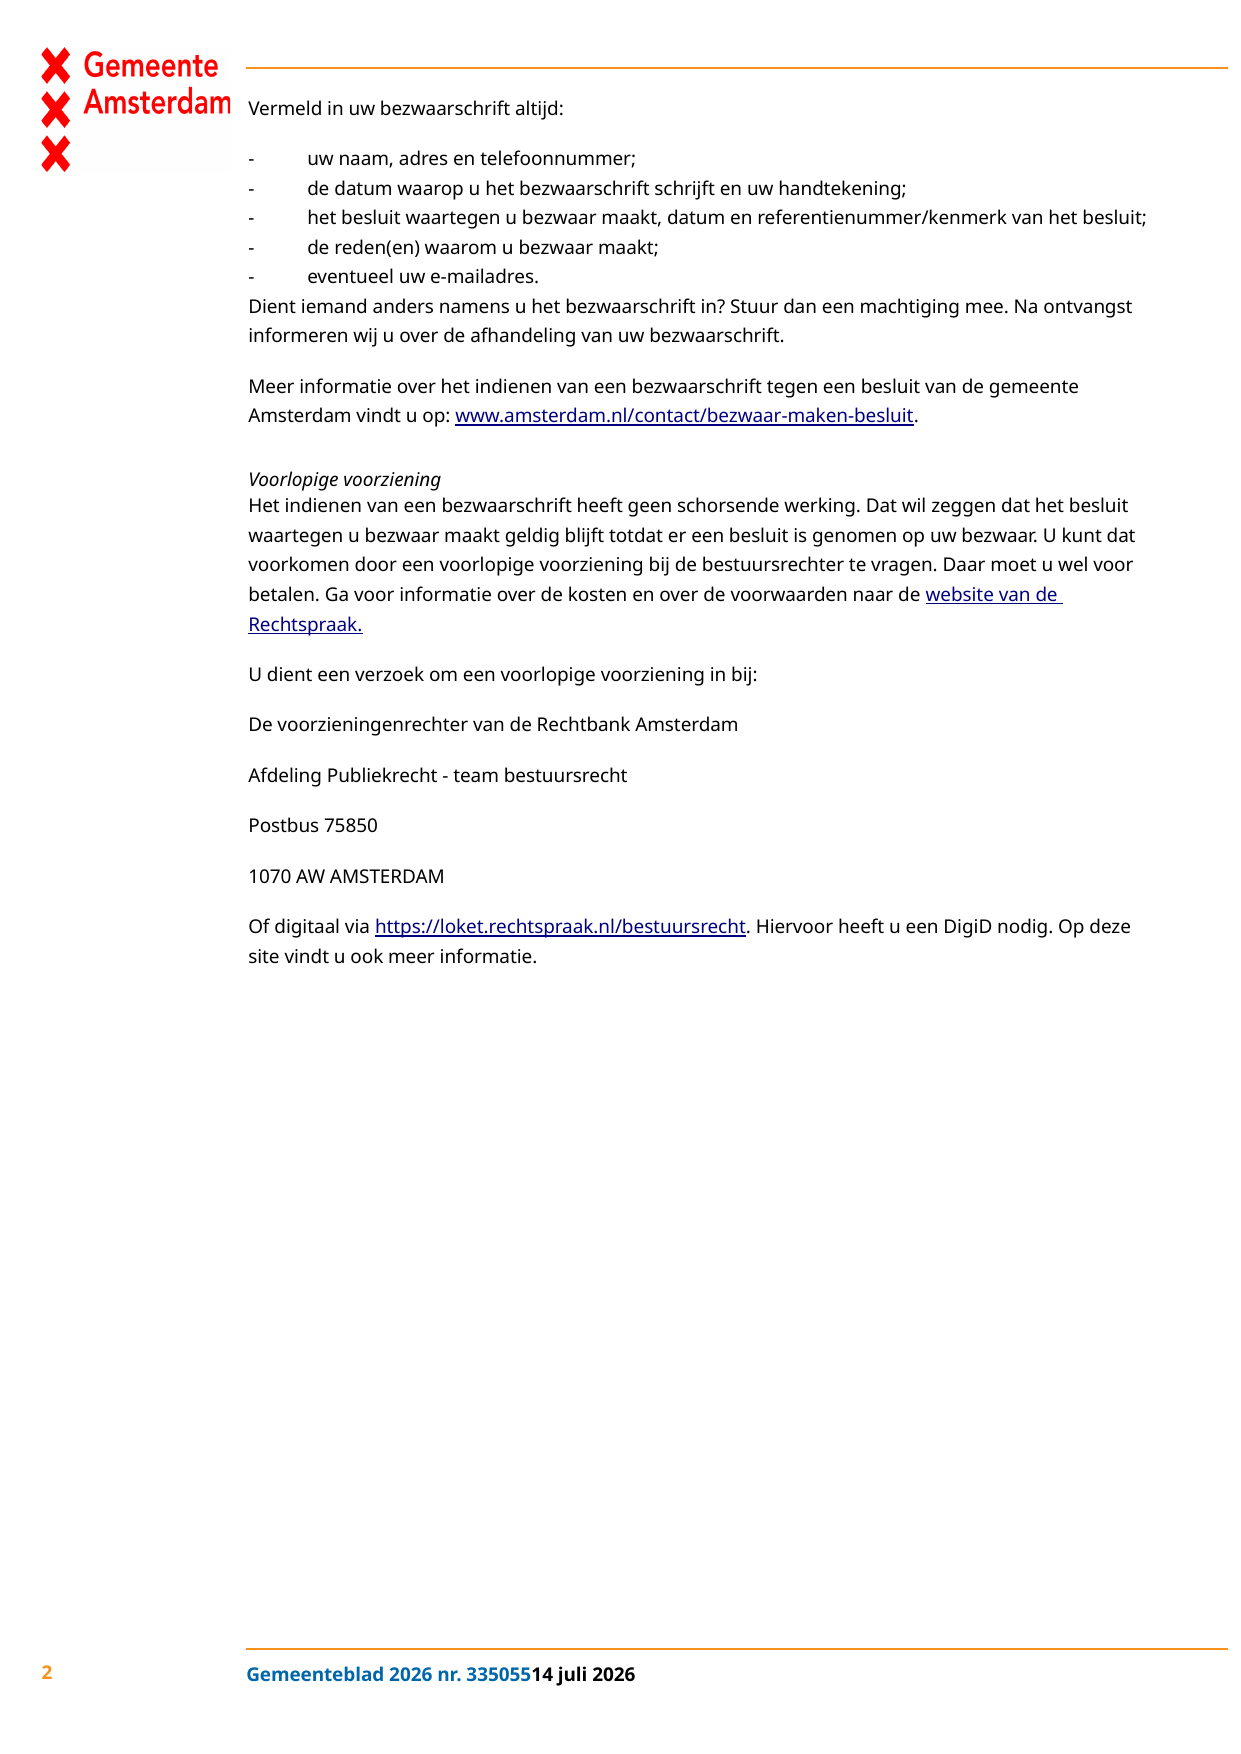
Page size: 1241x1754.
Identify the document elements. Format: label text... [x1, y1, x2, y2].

list de reden(en) waarom u bezwaar maakt; [248, 234, 1152, 260]
text Postbus 75850 [248, 812, 1152, 838]
text Het indienen van een bezwaarschrift heeft geen schorsende werking. Dat wil zeggen dat het besluit waartegen u bezwaar maakt geldig blijft totdat er een besluit is genomen op uw bezwaar. U kunt dat voorkomen door een voorlopige voorziening bij de bestuursrechter te vragen. Daar moet u wel voor betalen. Ga voor informatie over de kosten en over de voorwaarden naar de website van de Rechtspraak. [248, 492, 1152, 636]
list uw naam, adres en telefoonnummer; [248, 145, 1152, 171]
list eventueel uw e-mailadres. [248, 263, 1152, 289]
text U dient een verzoek om een voorlopige voorziening in bij: [248, 661, 1152, 687]
text Of digitaal via https://loket.rechtspraak.nl/bestuursrecht. Hiervoor heeft u een DigiD nodig. Op deze site vindt u ook meer informatie. [248, 913, 1152, 968]
text Voorlopige voorziening [248, 467, 1152, 492]
text Vermeld in uw bezwaarschrift altijd: [248, 95, 1152, 121]
text Afdeling Publiekrecht - team bestuursrecht [248, 762, 1152, 788]
list de datum waarop u het bezwaarschrift schrijft en uw handtekening; [248, 175, 1152, 201]
text 1070 AW AMSTERDAM [248, 863, 1152, 888]
text De voorzieningenrechter van de Rechtbank Amsterdam [248, 712, 1152, 737]
picture [41, 47, 231, 172]
list het besluit waartegen u bezwaar maakt, datum en referentienummer/kenmerk van het besluit; [248, 204, 1152, 230]
text Dient iemand anders namens u het bezwaarschrift in? Stuur dan een machtiging mee. Na ontvangst informeren wij u over de afhandeling van uw bezwaarschrift. [248, 293, 1152, 348]
text Meer informatie over het indienen van een bezwaarschrift tegen een besluit van de gemeente Amsterdam vindt u op: www.amsterdam.nl/contact/bezwaar-maken-besluit. [248, 373, 1152, 428]
